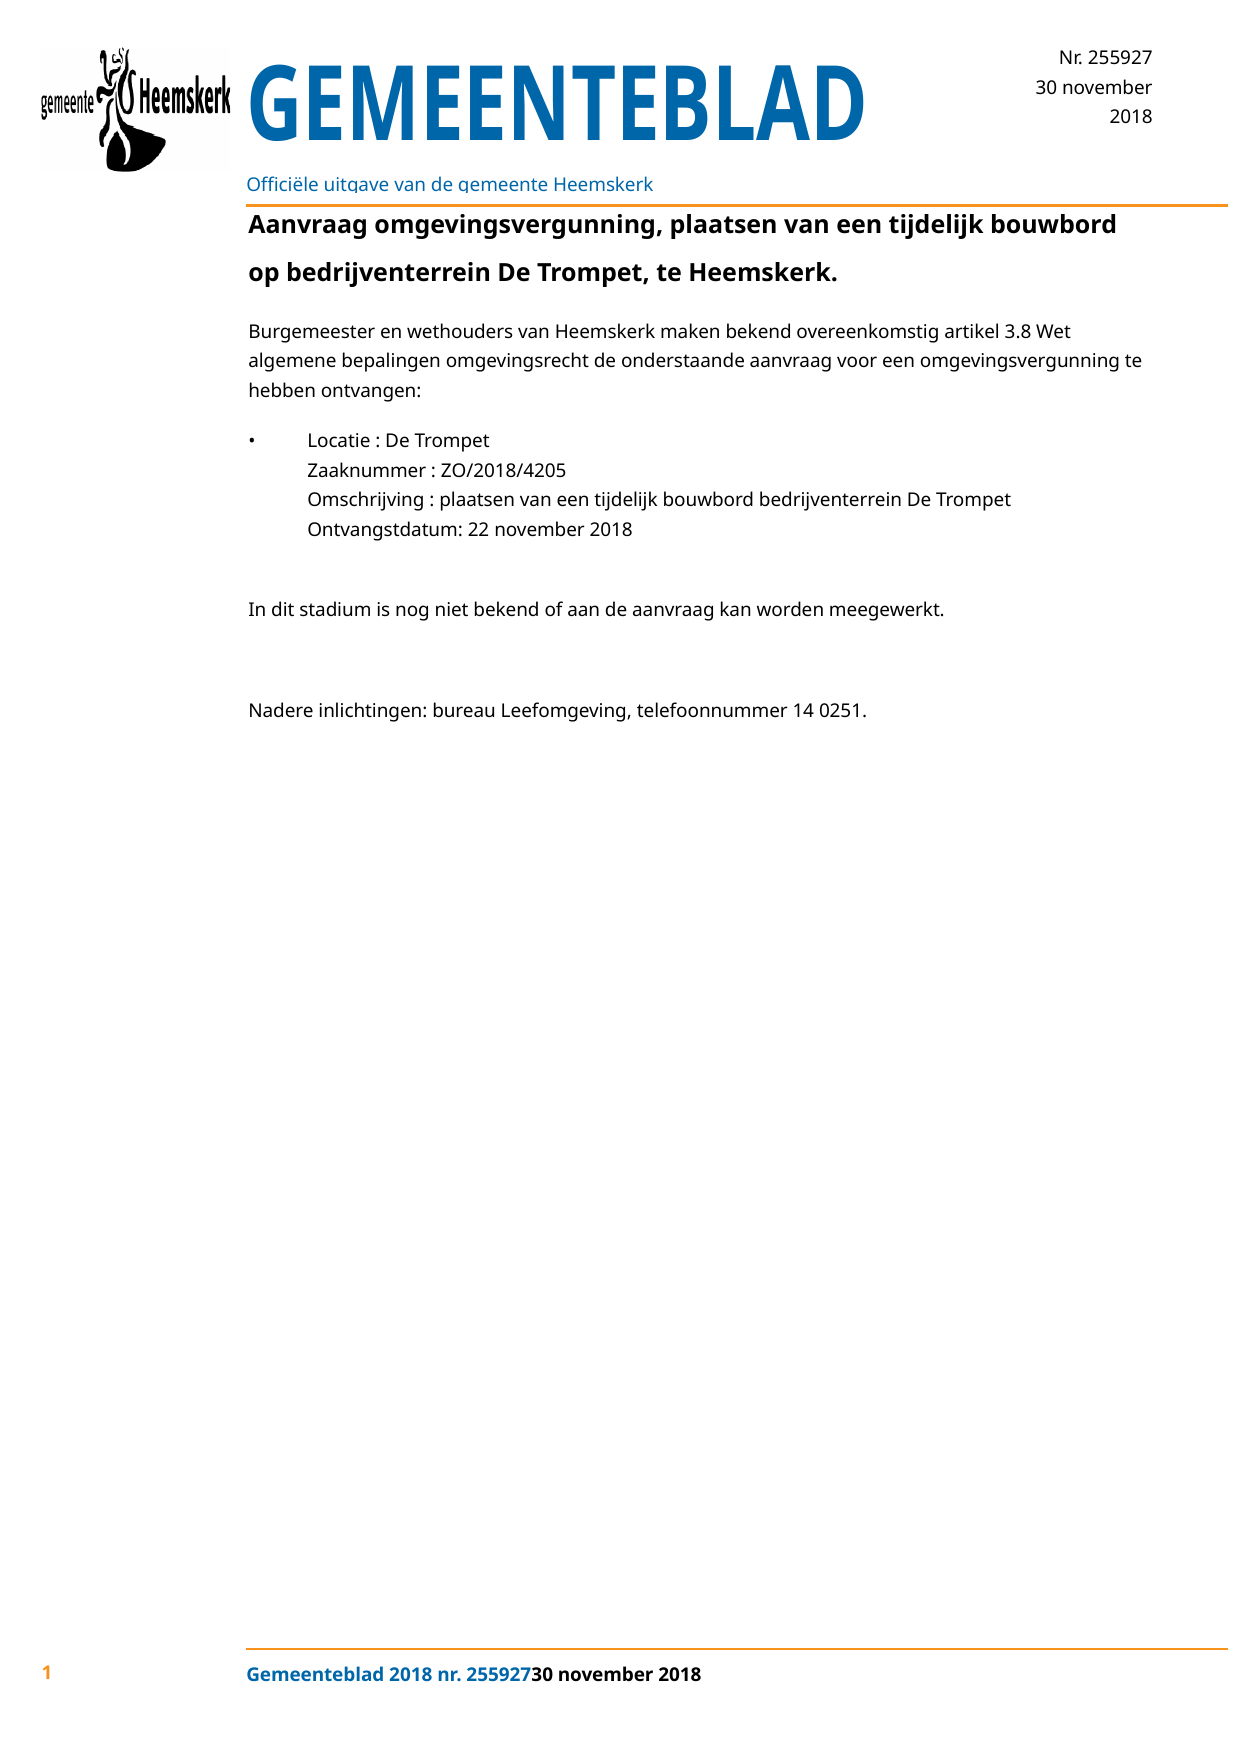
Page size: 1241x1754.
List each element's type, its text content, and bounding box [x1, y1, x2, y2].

list Omschrijving : plaatsen van een tijdelijk bouwbord bedrijventerrein De Trompet [248, 487, 1152, 512]
list Ontvangstdatum: 22 november 2018 [248, 516, 1152, 542]
list Locatie : De Trompet [248, 427, 1152, 453]
text In dit stadium is nog niet bekend of aan de aanvraag kan worden meegewerkt. [248, 596, 1152, 622]
text Nadere inlichtingen: bureau Leefomgeving, telefoonnummer 14 0251. [248, 697, 1152, 723]
text Aanvraag omgevingsvergunning, plaatsen van een tijdelijk bouwbord op bedrijventerrein De Trompet, te Heemskerk. [248, 207, 1152, 288]
list Zaaknummer : ZO/2018/4205 [248, 457, 1152, 483]
text Burgemeester en wethouders van Heemskerk maken bekend overeenkomstig artikel 3.8 Wet algemene bepalingen omgevingsrecht de onderstaande aanvraag voor een omgevingsvergunning te hebben ontvangen: [248, 318, 1152, 403]
picture [41, 47, 231, 172]
